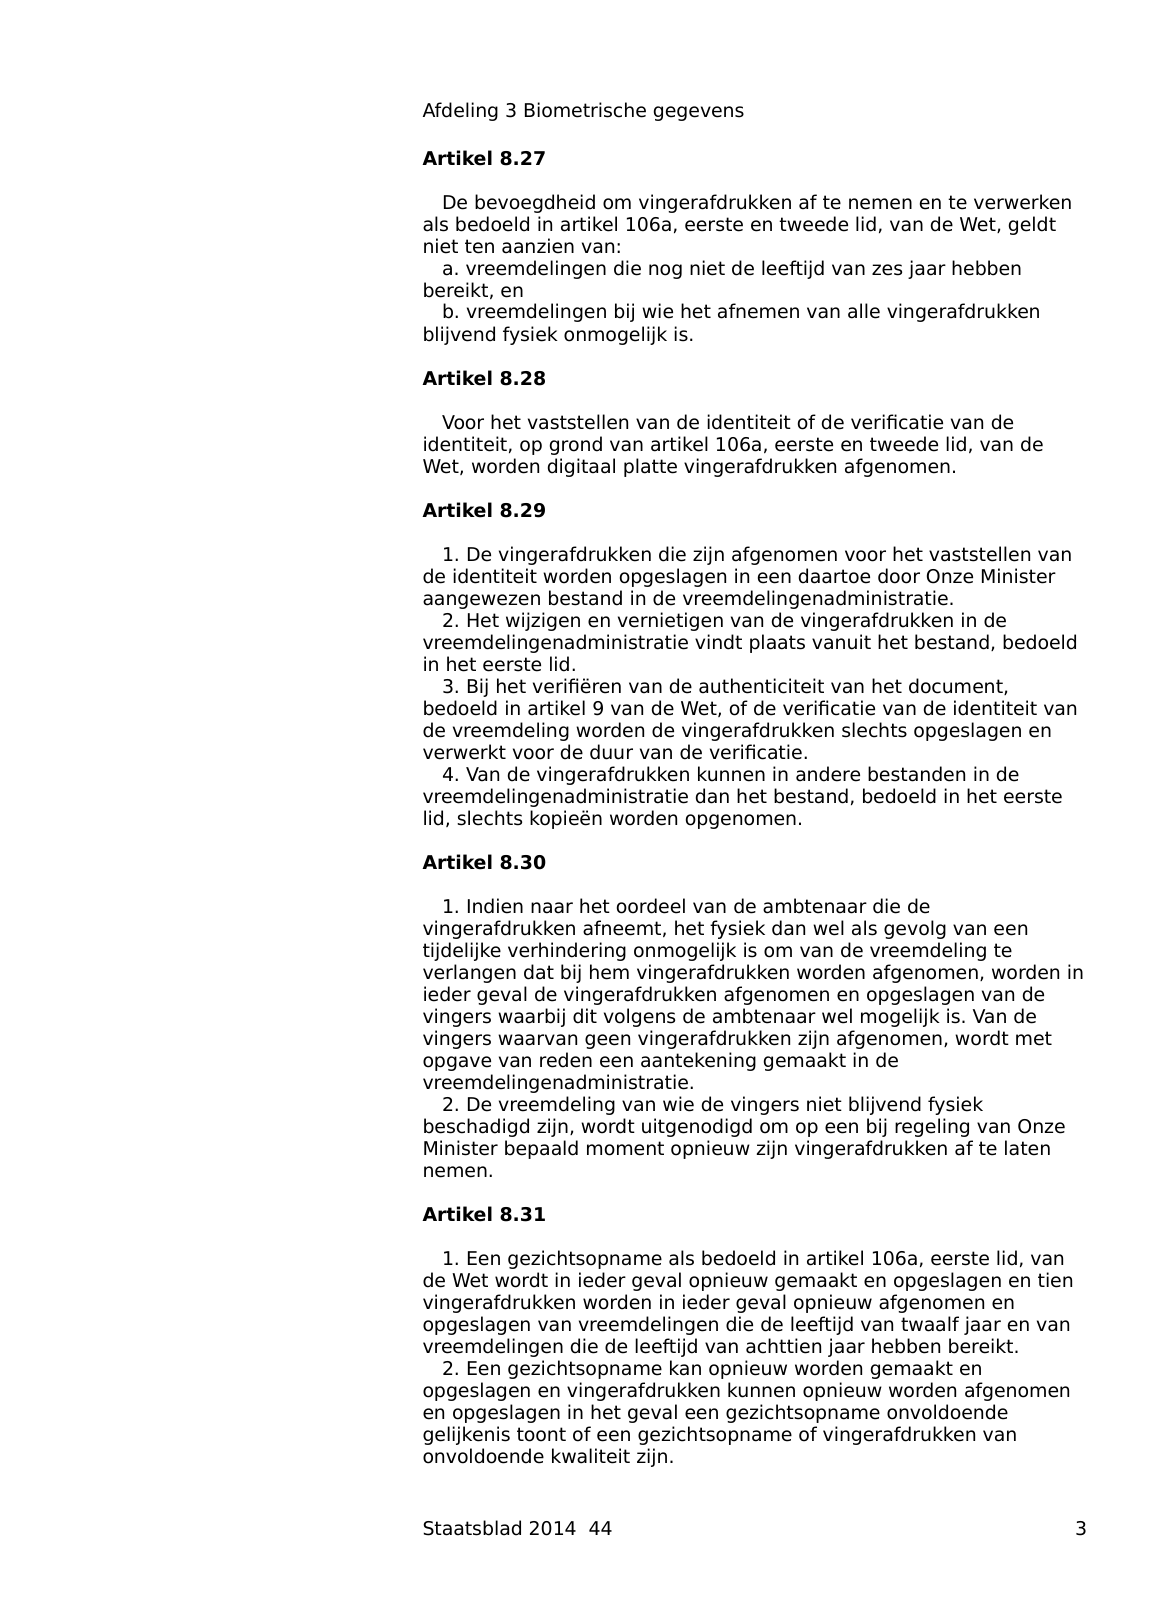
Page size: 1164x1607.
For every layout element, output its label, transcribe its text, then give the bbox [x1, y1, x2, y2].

subtitle Afdeling 3 Biometrische gegevens [422, 100, 1087, 122]
subtitle Artikel 8.30 [422, 852, 1087, 874]
subtitle Artikel 8.28 [422, 368, 1087, 389]
subtitle Artikel 8.27 [422, 147, 1087, 169]
text 1. Een gezichtsopname als bedoeld in artikel 106a, eerste lid, van de Wet wordt in ieder geval opnieuw gemaakt en opgeslagen en tien vingerafdrukken worden in ieder geval opnieuw afgenomen en opgeslagen van vreemdelingen die de leeftijd van twaalf jaar en van vreemdelingen die de leeftijd van achttien jaar hebben bereikt. [422, 1248, 1087, 1358]
text 2. Een gezichtsopname kan opnieuw worden gemaakt en opgeslagen en vingerafdrukken kunnen opnieuw worden afgenomen en opgeslagen in het geval een gezichtsopname onvoldoende gelijkenis toont of een gezichtsopname of vingerafdrukken van onvoldoende kwaliteit zijn. [422, 1358, 1087, 1468]
subtitle Artikel 8.29 [422, 500, 1087, 522]
text Voor het vaststellen van de identiteit of de verificatie van de identiteit, op grond van artikel 106a, eerste en tweede lid, van de Wet, worden digitaal platte vingerafdrukken afgenomen. [422, 412, 1087, 478]
text 2. De vreemdeling van wie de vingers niet blijvend fysiek beschadigd zijn, wordt uitgenodigd om op een bij regeling van Onze Minister bepaald moment opnieuw zijn vingerafdrukken af te laten nemen. [422, 1094, 1087, 1182]
subtitle Artikel 8.31 [422, 1204, 1087, 1226]
text 2. Het wijzigen en vernietigen van de vingerafdrukken in de vreemdelingenadministratie vindt plaats vanuit het bestand, bedoeld in het eerste lid. [422, 610, 1087, 676]
text 1. Indien naar het oordeel van de ambtenaar die de vingerafdrukken afneemt, het fysiek dan wel als gevolg van een tijdelijke verhindering onmogelijk is om van de vreemdeling te verlangen dat bij hem vingerafdrukken worden afgenomen, worden in ieder geval de vingerafdrukken afgenomen en opgeslagen van de vingers waarbij dit volgens de ambtenaar wel mogelijk is. Van de vingers waarvan geen vingerafdrukken zijn afgenomen, wordt met opgave van reden een aantekening gemaakt in de vreemdelingenadministratie. [422, 896, 1087, 1094]
text 3. Bij het verifiëren van de authenticiteit van het document, bedoeld in artikel 9 van de Wet, of de verificatie van de identiteit van de vreemdeling worden de vingerafdrukken slechts opgeslagen en verwerkt voor de duur van de verificatie. [422, 676, 1087, 764]
text De bevoegdheid om vingerafdrukken af te nemen en te verwerken als bedoeld in artikel 106a, eerste en tweede lid, van de Wet, geldt niet ten aanzien van: [422, 192, 1087, 257]
text 1. De vingerafdrukken die zijn afgenomen voor het vaststellen van de identiteit worden opgeslagen in een daartoe door Onze Minister aangewezen bestand in de vreemdelingenadministratie. [422, 544, 1087, 610]
text 4. Van de vingerafdrukken kunnen in andere bestanden in de vreemdelingenadministratie dan het bestand, bedoeld in het eerste lid, slechts kopieën worden opgenomen. [422, 764, 1087, 830]
text a. vreemdelingen die nog niet de leeftijd van zes jaar hebben bereikt, en [422, 257, 1087, 301]
text b. vreemdelingen bij wie het afnemen van alle vingerafdrukken blijvend fysiek onmogelijk is. [422, 301, 1087, 345]
